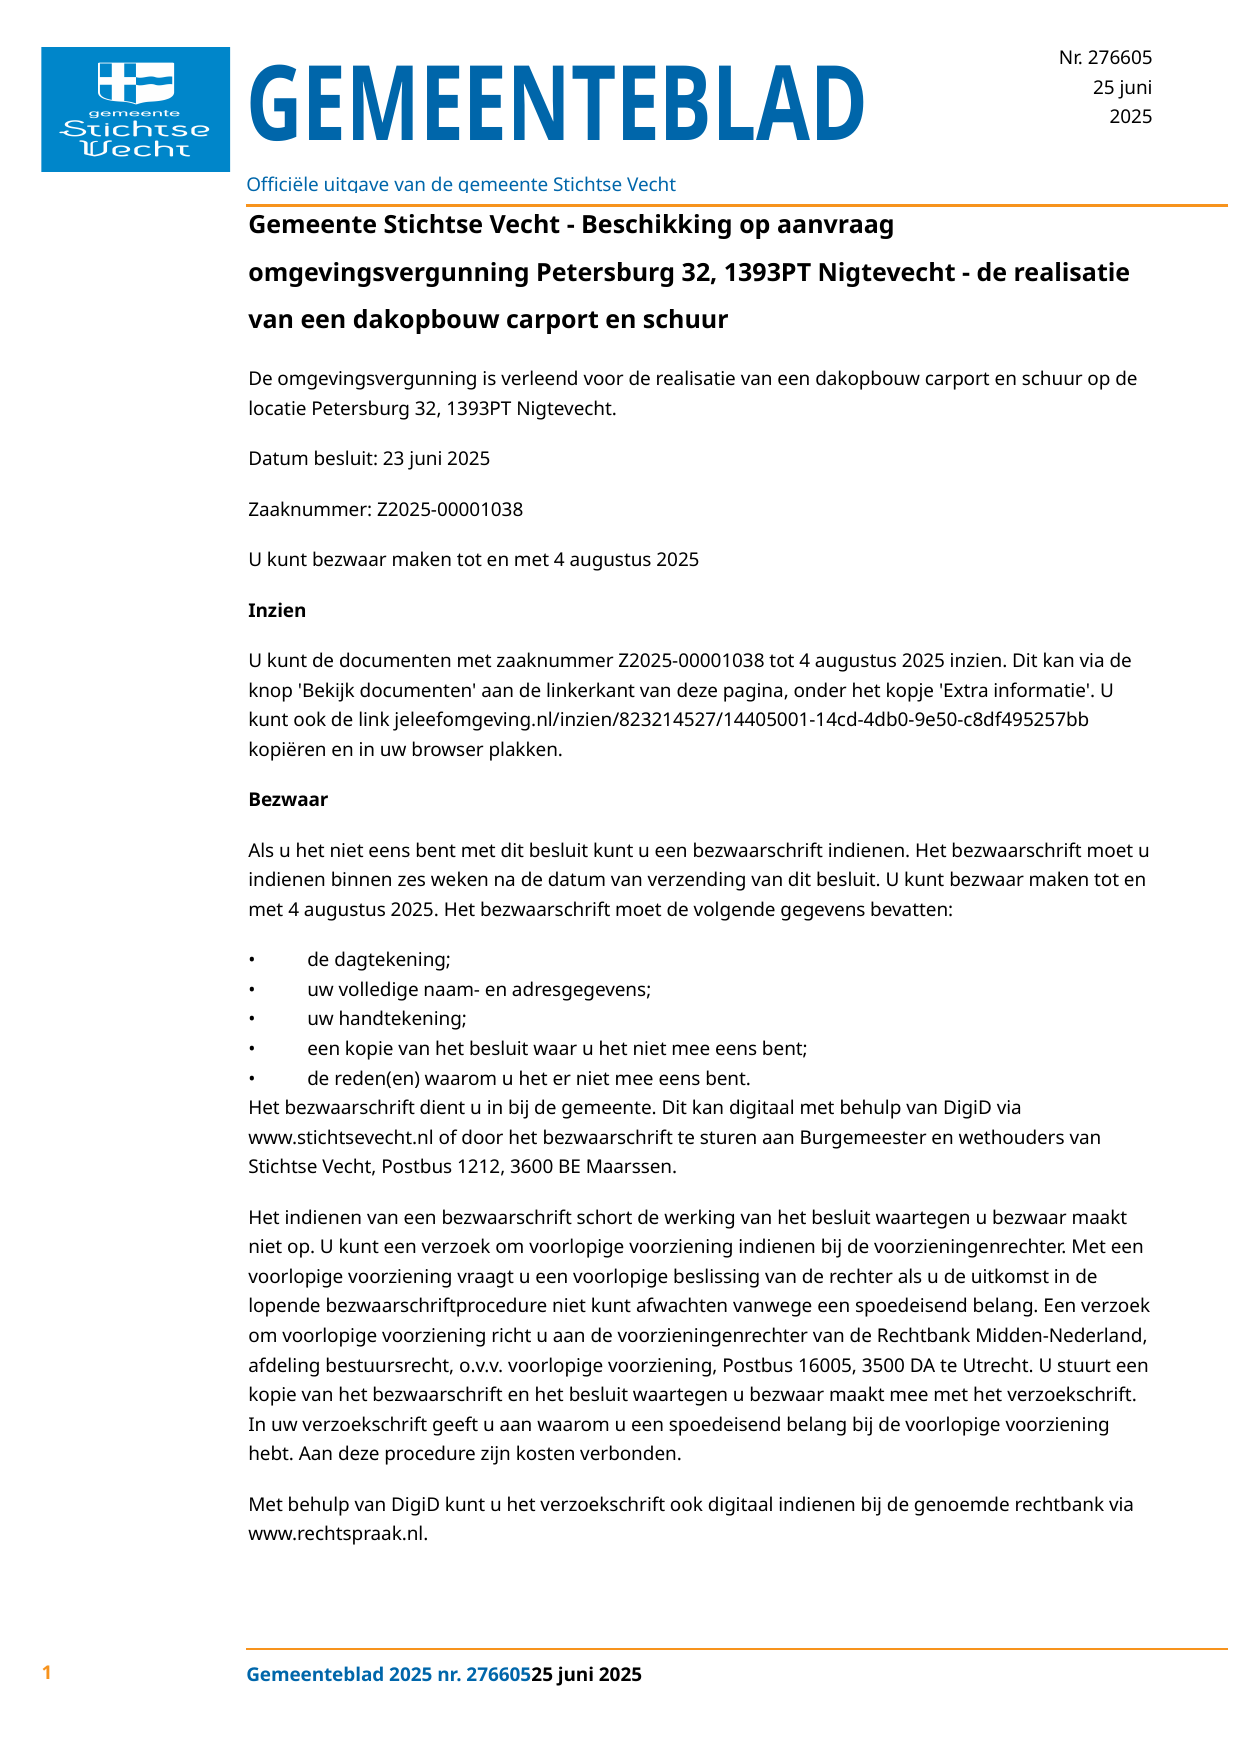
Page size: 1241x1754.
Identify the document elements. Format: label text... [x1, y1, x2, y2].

list uw handtekening; [248, 1006, 1152, 1031]
text Datum besluit: 23 juni 2025 [248, 446, 1152, 471]
text Gemeente Stichtse Vecht - Beschikking op aanvraag omgevingsvergunning Petersburg 32, 1393PT Nigtevecht - de realisatie van een dakopbouw carport en schuur [248, 207, 1152, 336]
text Zaaknummer: Z2025-00001038 [248, 496, 1152, 522]
list een kopie van het besluit waar u het niet mee eens bent; [248, 1035, 1152, 1061]
list de reden(en) waarom u het er niet mee eens bent. [248, 1065, 1152, 1090]
text Het bezwaarschrift dient u in bij de gemeente. Dit kan digitaal met behulp van DigiD via www.stichtsevecht.nl of door het bezwaarschrift te sturen aan Burgemeester en wethouders van Stichtse Vecht, Postbus 1212, 3600 BE Maarssen. [248, 1094, 1152, 1179]
text U kunt de documenten met zaaknummer Z2025-00001038 tot 4 augustus 2025 inzien. Dit kan via de knop 'Bekijk documenten' aan de linkerkant van deze pagina, onder het kopje 'Extra informatie'. U kunt ook de link jeleefomgeving.nl/inzien/823214527/14405001-14cd-4db0-9e50-c8df495257bb kopiëren en in uw browser plakken. [248, 647, 1152, 762]
list de dagtekening; [248, 946, 1152, 972]
text Inzien [248, 597, 1152, 622]
picture [137, 63, 174, 103]
text De omgevingsvergunning is verleend voor de realisatie van een dakopbouw carport en schuur op de locatie Petersburg 32, 1393PT Nigtevecht. [248, 366, 1152, 421]
list uw volledige naam- en adresgegevens; [248, 976, 1152, 1002]
text Het indienen van een bezwaarschrift schort de werking van het besluit waartegen u bezwaar maakt niet op. U kunt een verzoek om voorlopige voorziening indienen bij de voorzieningenrechter. Met een voorlopige voorziening vraagt u een voorlopige beslissing van de rechter als u de uitkomst in de lopende bezwaarschriftprocedure niet kunt afwachten vanwege een spoedeisend belang. Een verzoek om voorlopige voorziening richt u aan de voorzieningenrechter van de Rechtbank Midden-Nederland, afdeling bestuursrecht, o.v.v. voorlopige voorziening, Postbus 16005, 3500 DA te Utrecht. U stuurt een kopie van het bezwaarschrift en het besluit waartegen u bezwaar maakt mee met het verzoekschrift. In uw verzoekschrift geeft u aan waarom u een spoedeisend belang bij de voorlopige voorziening hebt. Aan deze procedure zijn kosten verbonden. [248, 1204, 1152, 1466]
text Met behulp van DigiD kunt u het verzoekschrift ook digitaal indienen bij de genoemde rechtbank via www.rechtspraak.nl. [248, 1491, 1152, 1546]
text Bezwaar [248, 786, 1152, 812]
text U kunt bezwaar maken tot en met 4 augustus 2025 [248, 546, 1152, 572]
picture [99, 63, 135, 101]
text Als u het niet eens bent met dit besluit kunt u een bezwaarschrift indienen. Het bezwaarschrift moet u indienen binnen zes weken na de datum van verzending van dit besluit. U kunt bezwaar maken tot en met 4 augustus 2025. Het bezwaarschrift moet de volgende gegevens bevatten: [248, 837, 1152, 922]
